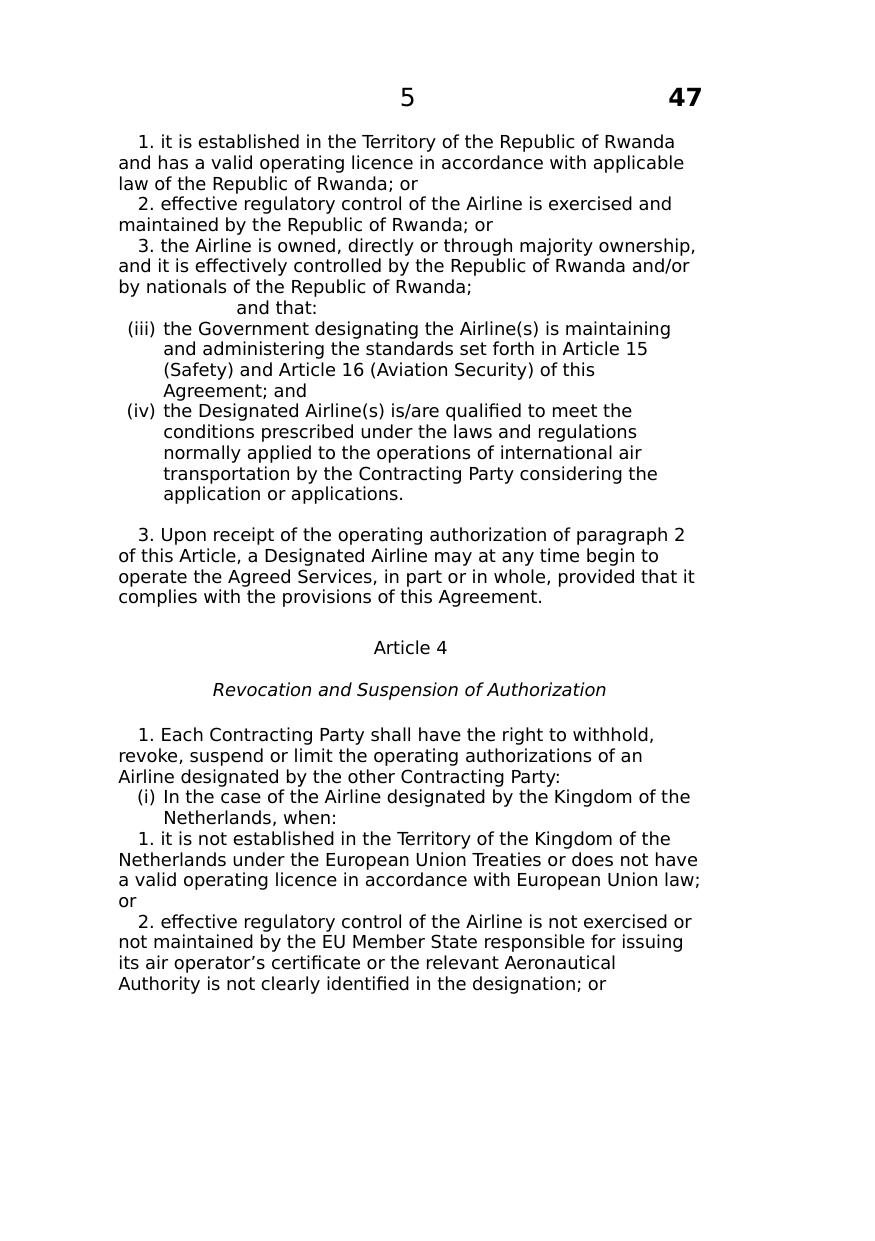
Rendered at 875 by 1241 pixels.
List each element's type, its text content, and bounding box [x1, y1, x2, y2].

text 2. effective regulatory control of the Airline is not exercised or not maintained by the EU Member State responsible for issuing its air operator’s certificate or the relevant Aeronautical Authority is not clearly identified in the designation; or [118, 912, 703, 994]
text 1. it is not established in the Territory of the Kingdom of the Netherlands under the European Union Treaties or does not have a valid operating licence in accordance with European Union law; or [118, 829, 703, 912]
text (i) In the case of the Airline designated by the Kingdom of the Netherlands, when: [118, 787, 703, 829]
text 3. the Airline is owned, directly or through majority ownership, and it is effectively controlled by the Republic of Rwanda and/or by nationals of the Republic of Rwanda; [118, 236, 703, 298]
text 2. effective regulatory control of the Airline is exercised and maintained by the Republic of Rwanda; or [118, 194, 703, 236]
text (iii) the Government designating the Airline(s) is maintaining and administering the standards set forth in Article 15 (Safety) and Article 16 (Aviation Security) of this Agreement; and [118, 318, 703, 401]
text 1. Each Contracting Party shall have the right to withhold, revoke, suspend or limit the operating authorizations of an Airline designated by the other Contracting Party: [118, 725, 703, 787]
text (iv) the Designated Airline(s) is/are qualified to meet the conditions prescribed under the laws and regulations normally applied to the operations of international air transportation by the Contracting Party considering the application or applications. [118, 401, 703, 505]
subtitle Article 4 Revocation and Suspension of Authorization [118, 638, 703, 700]
text 3. Upon receipt of the operating authorization of paragraph 2 of this Article, a Designated Airline may at any time begin to operate the Agreed Services, in part or in whole, provided that it complies with the provisions of this Agreement. [118, 525, 703, 608]
text 1. it is established in the Territory of the Republic of Rwanda and has a valid operating licence in accordance with applicable law of the Republic of Rwanda; or [118, 132, 703, 194]
text and that: [236, 298, 703, 318]
